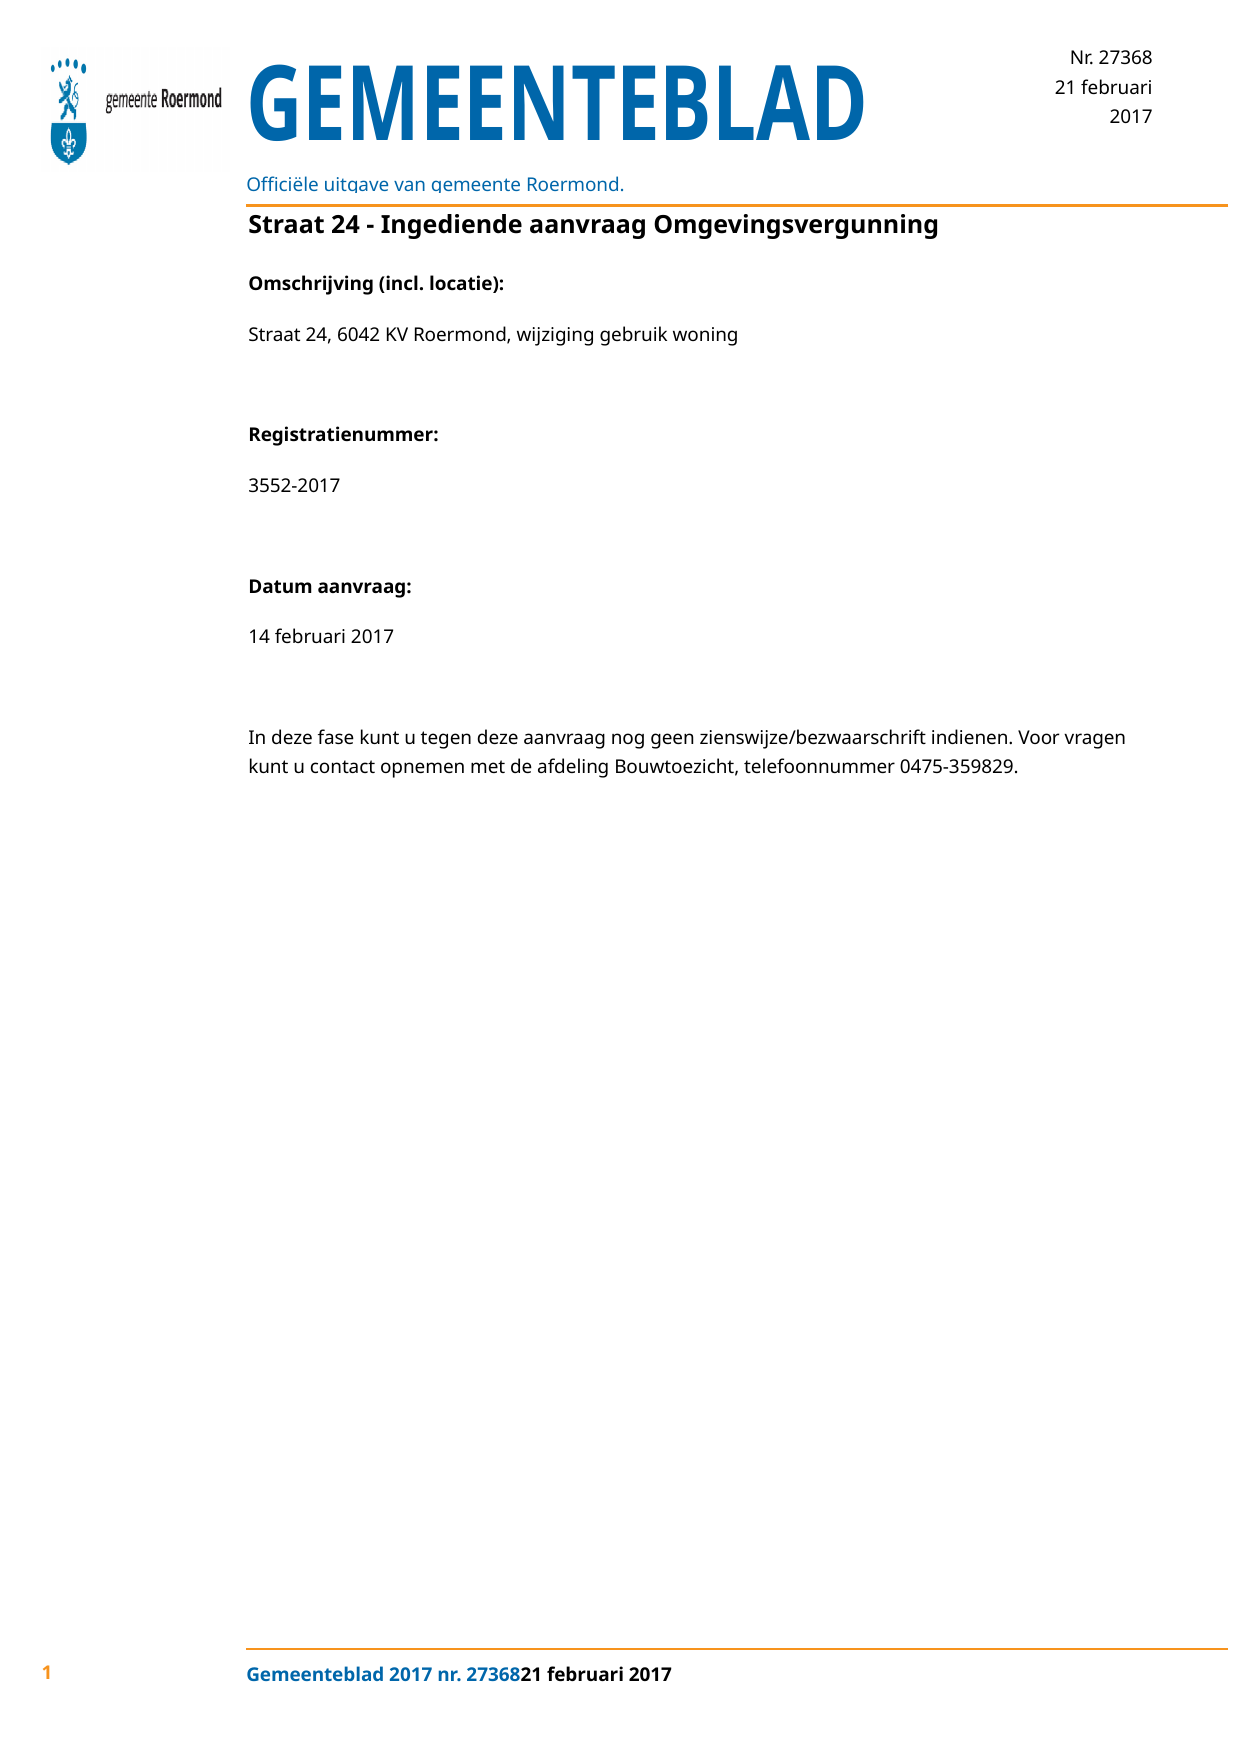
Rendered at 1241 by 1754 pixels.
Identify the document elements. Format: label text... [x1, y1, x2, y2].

picture [41, 47, 231, 172]
text Datum aanvraag: [248, 573, 1152, 598]
text In deze fase kunt u tegen deze aanvraag nog geen zienswijze/bezwaarschrift indienen. Voor vragen kunt u contact opnemen met de afdeling Bouwtoezicht, telefoonnummer 0475-359829. [248, 724, 1152, 779]
text Registratienummer: [248, 422, 1152, 447]
text 3552-2017 [248, 472, 1152, 498]
text Straat 24, 6042 KV Roermond, wijziging gebruik woning [248, 321, 1152, 346]
text 14 februari 2017 [248, 623, 1152, 649]
text Straat 24 - Ingediende aanvraag Omgevingsvergunning [248, 207, 1152, 241]
text Omschrijving (incl. locatie): [248, 270, 1152, 296]
